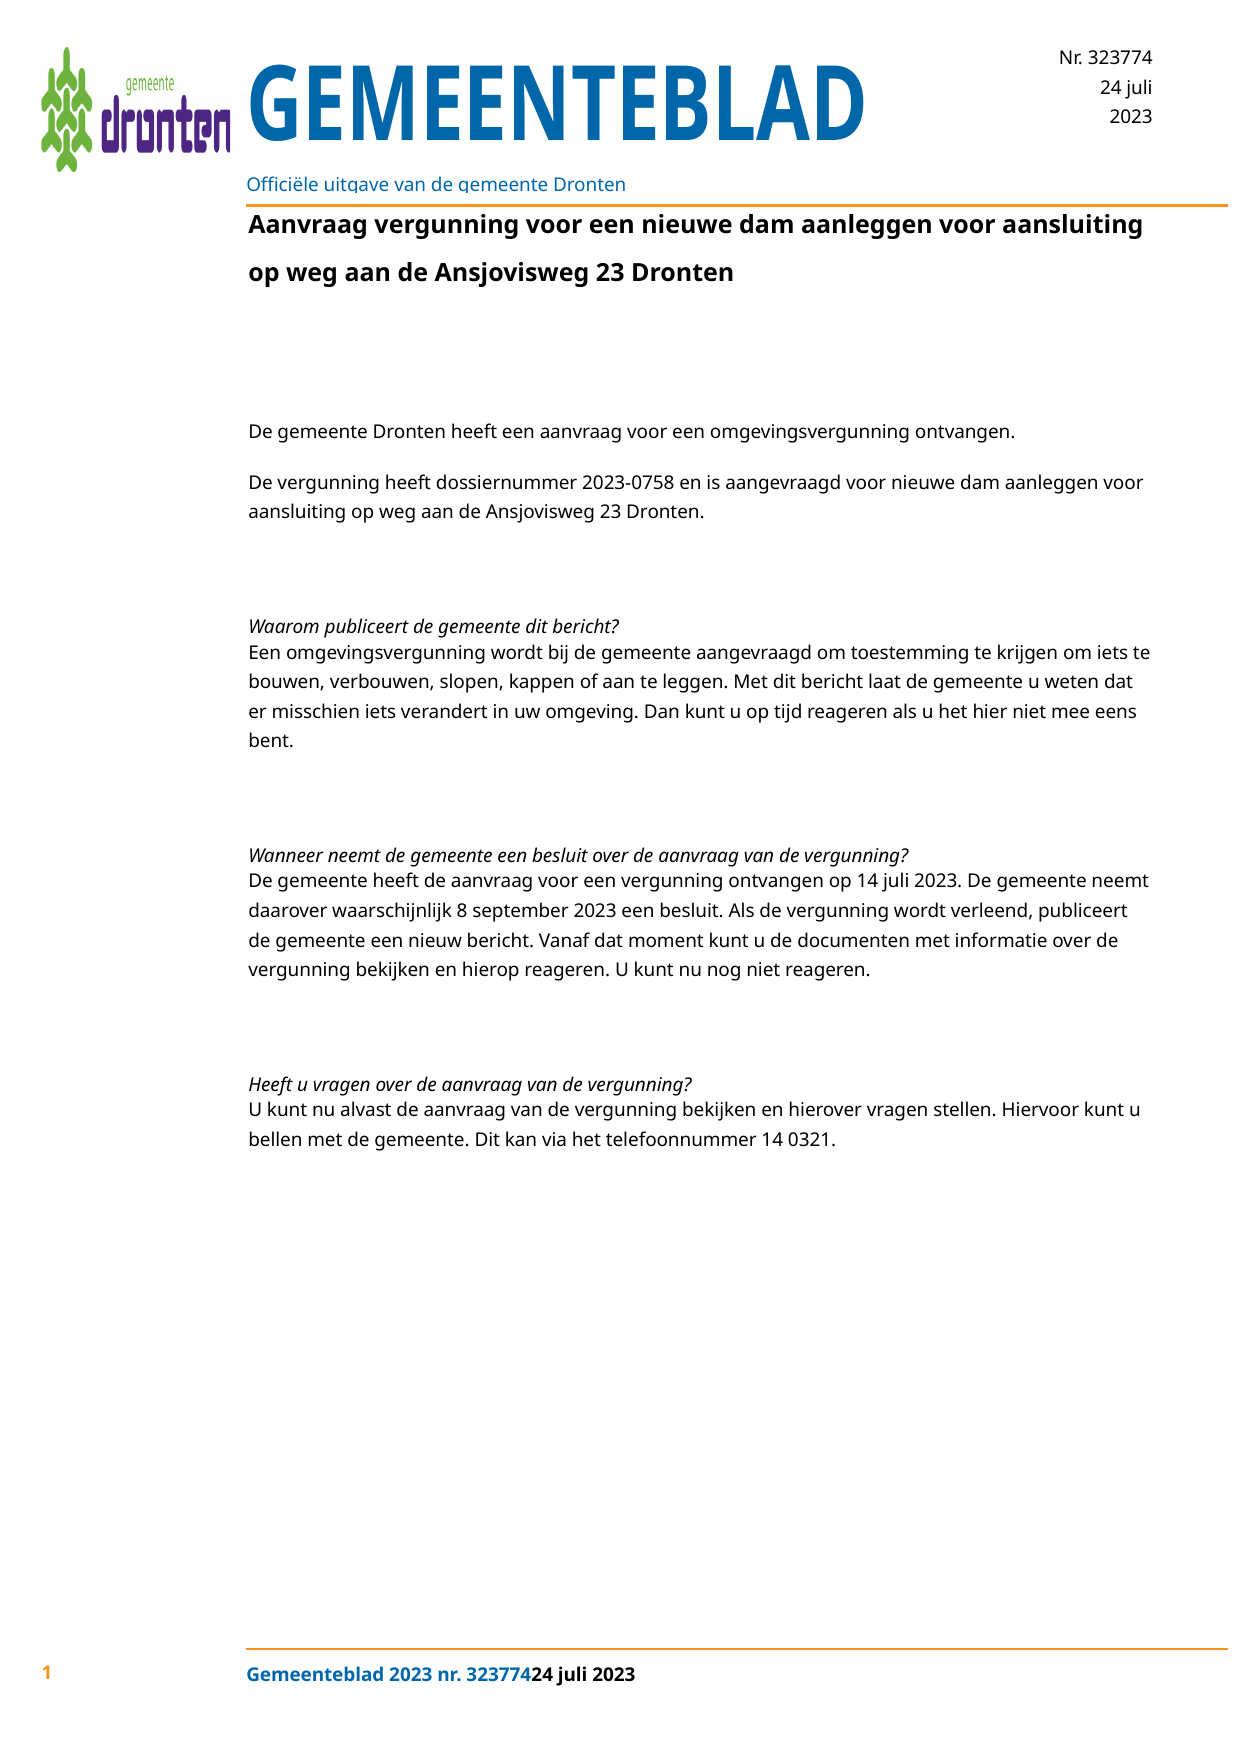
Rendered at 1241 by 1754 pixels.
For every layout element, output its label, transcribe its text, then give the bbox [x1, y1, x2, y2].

text De gemeente heeft de aanvraag voor een vergunning ontvangen op 14 juli 2023. De gemeente neemt daarover waarschijnlijk 8 september 2023 een besluit. Als de vergunning wordt verleend, publiceert de gemeente een nieuw bericht. Vanaf dat moment kunt u de documenten met informatie over de vergunning bekijken en hierop reageren. U kunt nu nog niet reageren. [248, 868, 1152, 982]
text De vergunning heeft dossiernummer 2023-0758 en is aangevraagd voor nieuwe dam aanleggen voor aansluiting op weg aan de Ansjovisweg 23 Dronten. [248, 469, 1152, 524]
text Wanneer neemt de gemeente een besluit over de aanvraag van de vergunning? [248, 842, 1152, 868]
text Heeft u vragen over de aanvraag van de vergunning? [248, 1071, 1152, 1097]
text Waarom publiceert de gemeente dit bericht? [248, 613, 1152, 639]
text U kunt nu alvast de aanvraag van de vergunning bekijken en hierover vragen stellen. Hiervoor kunt u bellen met de gemeente. Dit kan via het telefoonnummer 14 0321. [248, 1097, 1152, 1152]
text Aanvraag vergunning voor een nieuwe dam aanleggen voor aansluiting op weg aan de Ansjovisweg 23 Dronten [248, 207, 1152, 288]
text De gemeente Dronten heeft een aanvraag voor een omgevingsvergunning ontvangen. [248, 419, 1152, 444]
picture [41, 47, 231, 172]
text Een omgevingsvergunning wordt bij de gemeente aangevraagd om toestemming te krijgen om iets te bouwen, verbouwen, slopen, kappen of aan te leggen. Met dit bericht laat de gemeente u weten dat er misschien iets verandert in uw omgeving. Dan kunt u op tijd reageren als u het hier niet mee eens bent. [248, 639, 1152, 753]
